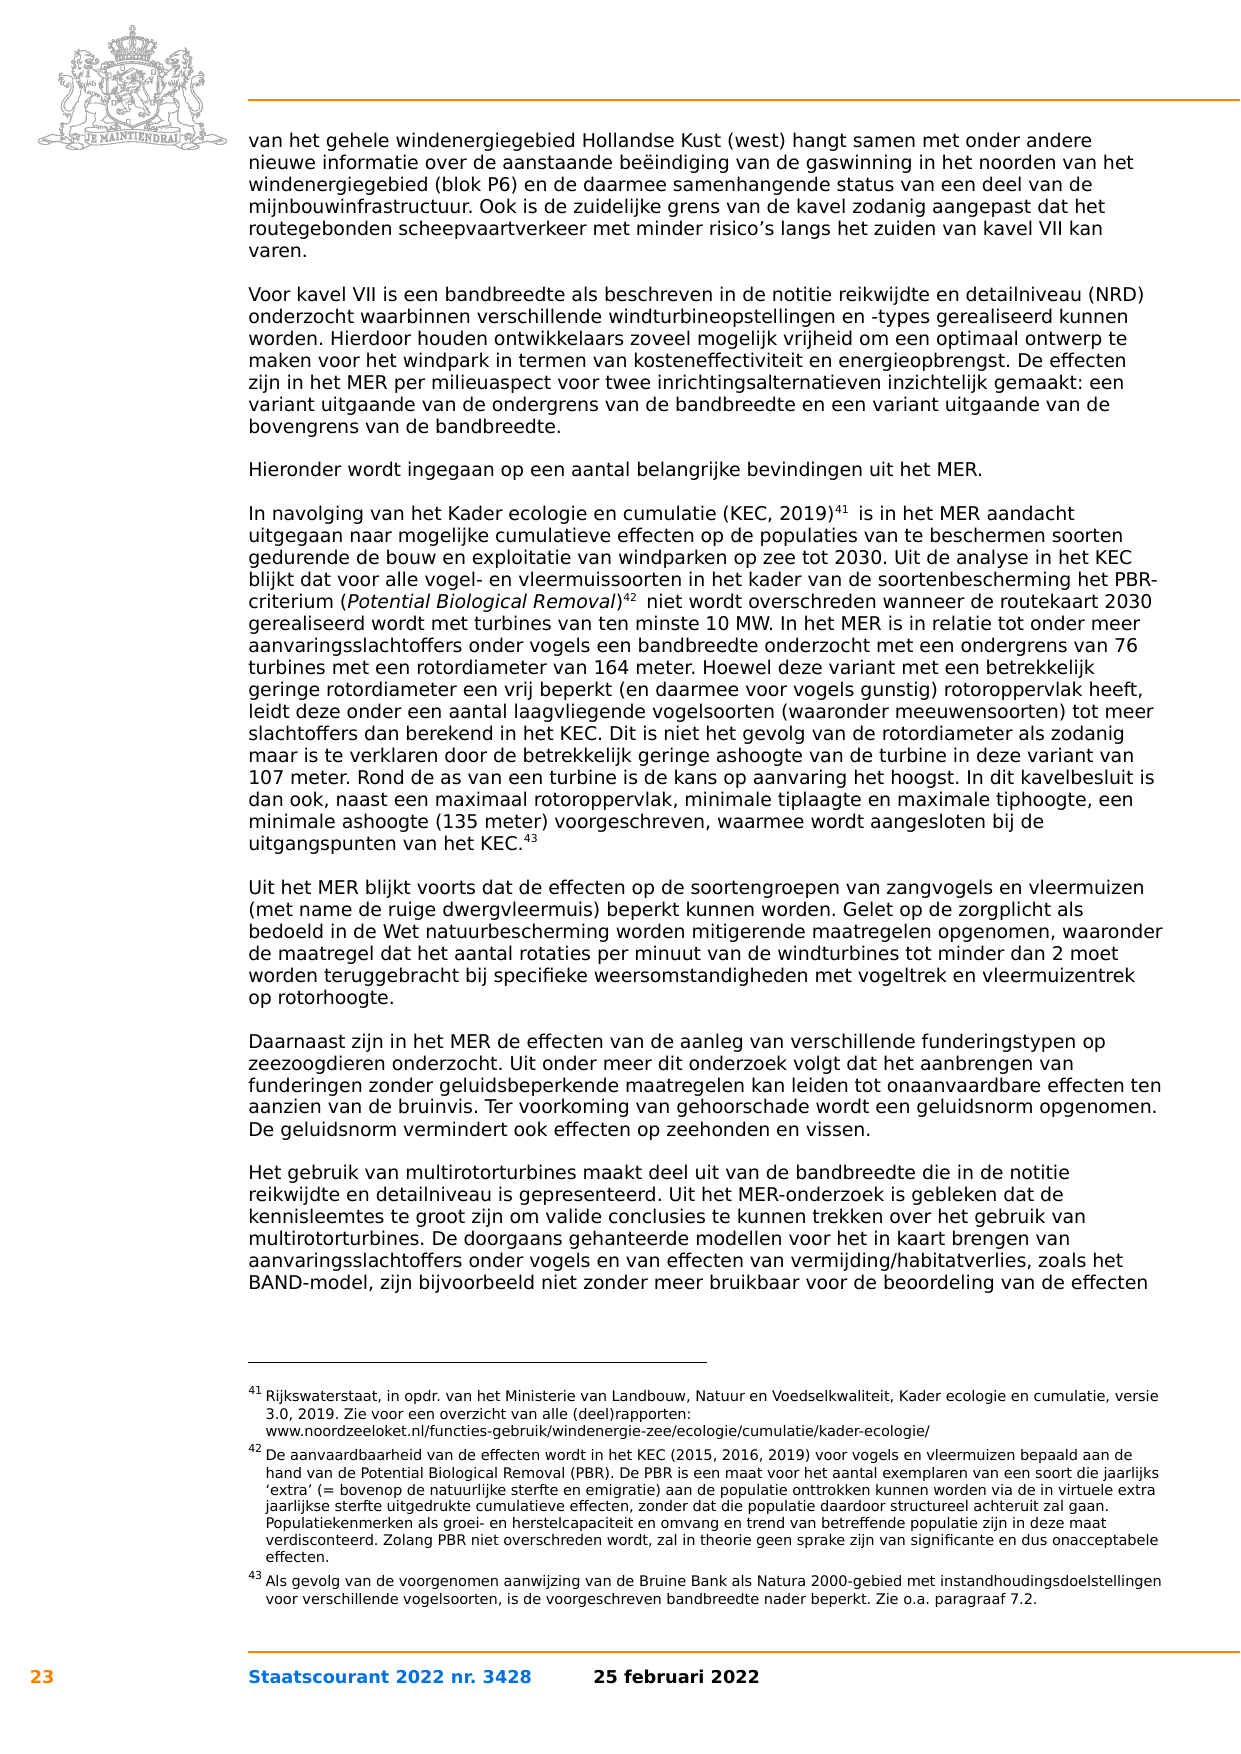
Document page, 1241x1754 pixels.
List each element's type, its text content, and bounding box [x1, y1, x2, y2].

text Hieronder wordt ingegaan op een aantal belangrijke bevindingen uit het MER. [248, 459, 1163, 481]
text Daarnaast zijn in het MER de effecten van de aanleg van verschillende funderingstypen op zeezoogdieren onderzocht. Uit onder meer dit onderzoek volgt dat het aanbrengen van funderingen zonder geluidsbeperkende maatregelen kan leiden tot onaanvaardbare effecten ten aanzien van de bruinvis. Ter voorkoming van gehoorschade wordt een geluidsnorm opgenomen. De geluidsnorm vermindert ook effecten op zeehonden en vissen. [248, 1031, 1163, 1140]
text Het gebruik van multirotorturbines maakt deel uit van de bandbreedte die in de notitie reikwijdte en detailniveau is gepresenteerd. Uit het MER-onderzoek is gebleken dat de kennisleemtes te groot zijn om valide conclusies te kunnen trekken over het gebruik van multirotorturbines. De doorgaans gehanteerde modellen voor het in kaart brengen van aanvaringsslachtoffers onder vogels en van effecten van vermijding/habitatverlies, zoals het BAND-model, zijn bijvoorbeeld niet zonder meer bruikbaar voor de beoordeling van de effecten [248, 1162, 1163, 1294]
text Voor kavel VII is een bandbreedte als beschreven in de notitie reikwijdte en detailniveau (NRD) onderzocht waarbinnen verschillende windturbineopstellingen en -types gerealiseerd kunnen worden. Hierdoor houden ontwikkelaars zoveel mogelijk vrijheid om een optimaal ontwerp te maken voor het windpark in termen van kosteneffectiviteit en energieopbrengst. De effecten zijn in het MER per milieuaspect voor twee inrichtingsalternatieven inzichtelijk gemaakt: een variant uitgaande van de ondergrens van de bandbreedte en een variant uitgaande van de bovengrens van de bandbreedte. [248, 284, 1163, 437]
text Uit het MER blijkt voorts dat de effecten op de soortengroepen van zangvogels en vleermuizen (met name de ruige dwergvleermuis) beperkt kunnen worden. Gelet op de zorgplicht als bedoeld in de Wet natuurbescherming worden mitigerende maatregelen opgenomen, waaronder de maatregel dat het aantal rotaties per minuut van de windturbines tot minder dan 2 moet worden teruggebracht bij specifieke weersomstandigheden met vogeltrek en vleermuizentrek op rotorhoogte. [248, 877, 1163, 1009]
text Rijkswaterstaat, in opdr. van het Ministerie van Landbouw, Natuur en Voedselkwaliteit, Kader ecologie en cumulatie, versie 3.0, 2019. Zie voor een overzicht van alle (deel)rapporten: www.noordzeeloket.nl/functies-gebruik/windenergie-zee/ecologie/cumulatie/kader-ecologie/ [248, 1384, 1163, 1440]
text In navolging van het Kader ecologie en cumulatie (KEC, 2019) is in het MER aandacht uitgegaan naar mogelijke cumulatieve effecten op de populaties van te beschermen soorten gedurende de bouw en exploitatie van windparken op zee tot 2030. Uit de analyse in het KEC blijkt dat voor alle vogel- en vleermuissoorten in het kader van de soortenbescherming het PBR-criterium (Potential Biological Removal) niet wordt overschreden wanneer de routekaart 2030 gerealiseerd wordt met turbines van ten minste 10 MW. In het MER is in relatie tot onder meer aanvaringsslachtoffers onder vogels een bandbreedte onderzocht met een ondergrens van 76 turbines met een rotordiameter van 164 meter. Hoewel deze variant met een betrekkelijk geringe rotordiameter een vrij beperkt (en daarmee voor vogels gunstig) rotoroppervlak heeft, leidt deze onder een aantal laagvliegende vogelsoorten (waaronder meeuwensoorten) tot meer slachtoffers dan berekend in het KEC. Dit is niet het gevolg van de rotordiameter als zodanig maar is te verklaren door de betrekkelijk geringe ashoogte van de turbine in deze variant van 107 meter. Rond de as van een turbine is de kans op aanvaring het hoogst. In dit kavelbesluit is dan ook, naast een maximaal rotoroppervlak, minimale tiplaagte en maximale tiphoogte, een minimale ashoogte (135 meter) voorgeschreven, waarmee wordt aangesloten bij de uitgangspunten van het KEC. [248, 503, 1163, 855]
text De aanvaardbaarheid van de effecten wordt in het KEC (2015, 2016, 2019) voor vogels en vleermuizen bepaald aan de hand van de Potential Biological Removal (PBR). De PBR is een maat voor het aantal exemplaren van een soort die jaarlijks ‘extra’ (= bovenop de natuurlijke sterfte en emigratie) aan de populatie onttrokken kunnen worden via de in virtuele extra jaarlijkse sterfte uitgedrukte cumulatieve effecten, zonder dat die populatie daardoor structureel achteruit zal gaan. Populatiekenmerken als groei- en herstelcapaciteit en omvang en trend van betreffende populatie zijn in deze maat verdisconteerd. Zolang PBR niet overschreden wordt, zal in theorie geen sprake zijn van significante en dus onacceptabele effecten. [248, 1443, 1163, 1566]
text van het gehele windenergiegebied Hollandse Kust (west) hangt samen met onder andere nieuwe informatie over de aanstaande beëindiging van de gaswinning in het noorden van het windenergiegebied (blok P6) en de daarmee samenhangende status van een deel van de mijnbouwinfrastructuur. Ook is de zuidelijke grens van de kavel zodanig aangepast dat het routegebonden scheepvaartverkeer met minder risico’s langs het zuiden van kavel VII kan varen. [248, 130, 1163, 262]
picture [38, 25, 227, 150]
text Als gevolg van de voorgenomen aanwijzing van de Bruine Bank als Natura 2000-gebied met instandhoudingsdoelstellingen voor verschillende vogelsoorten, is de voorgeschreven bandbreedte nader beperkt. Zie o.a. paragraaf 7.2. [248, 1569, 1163, 1608]
